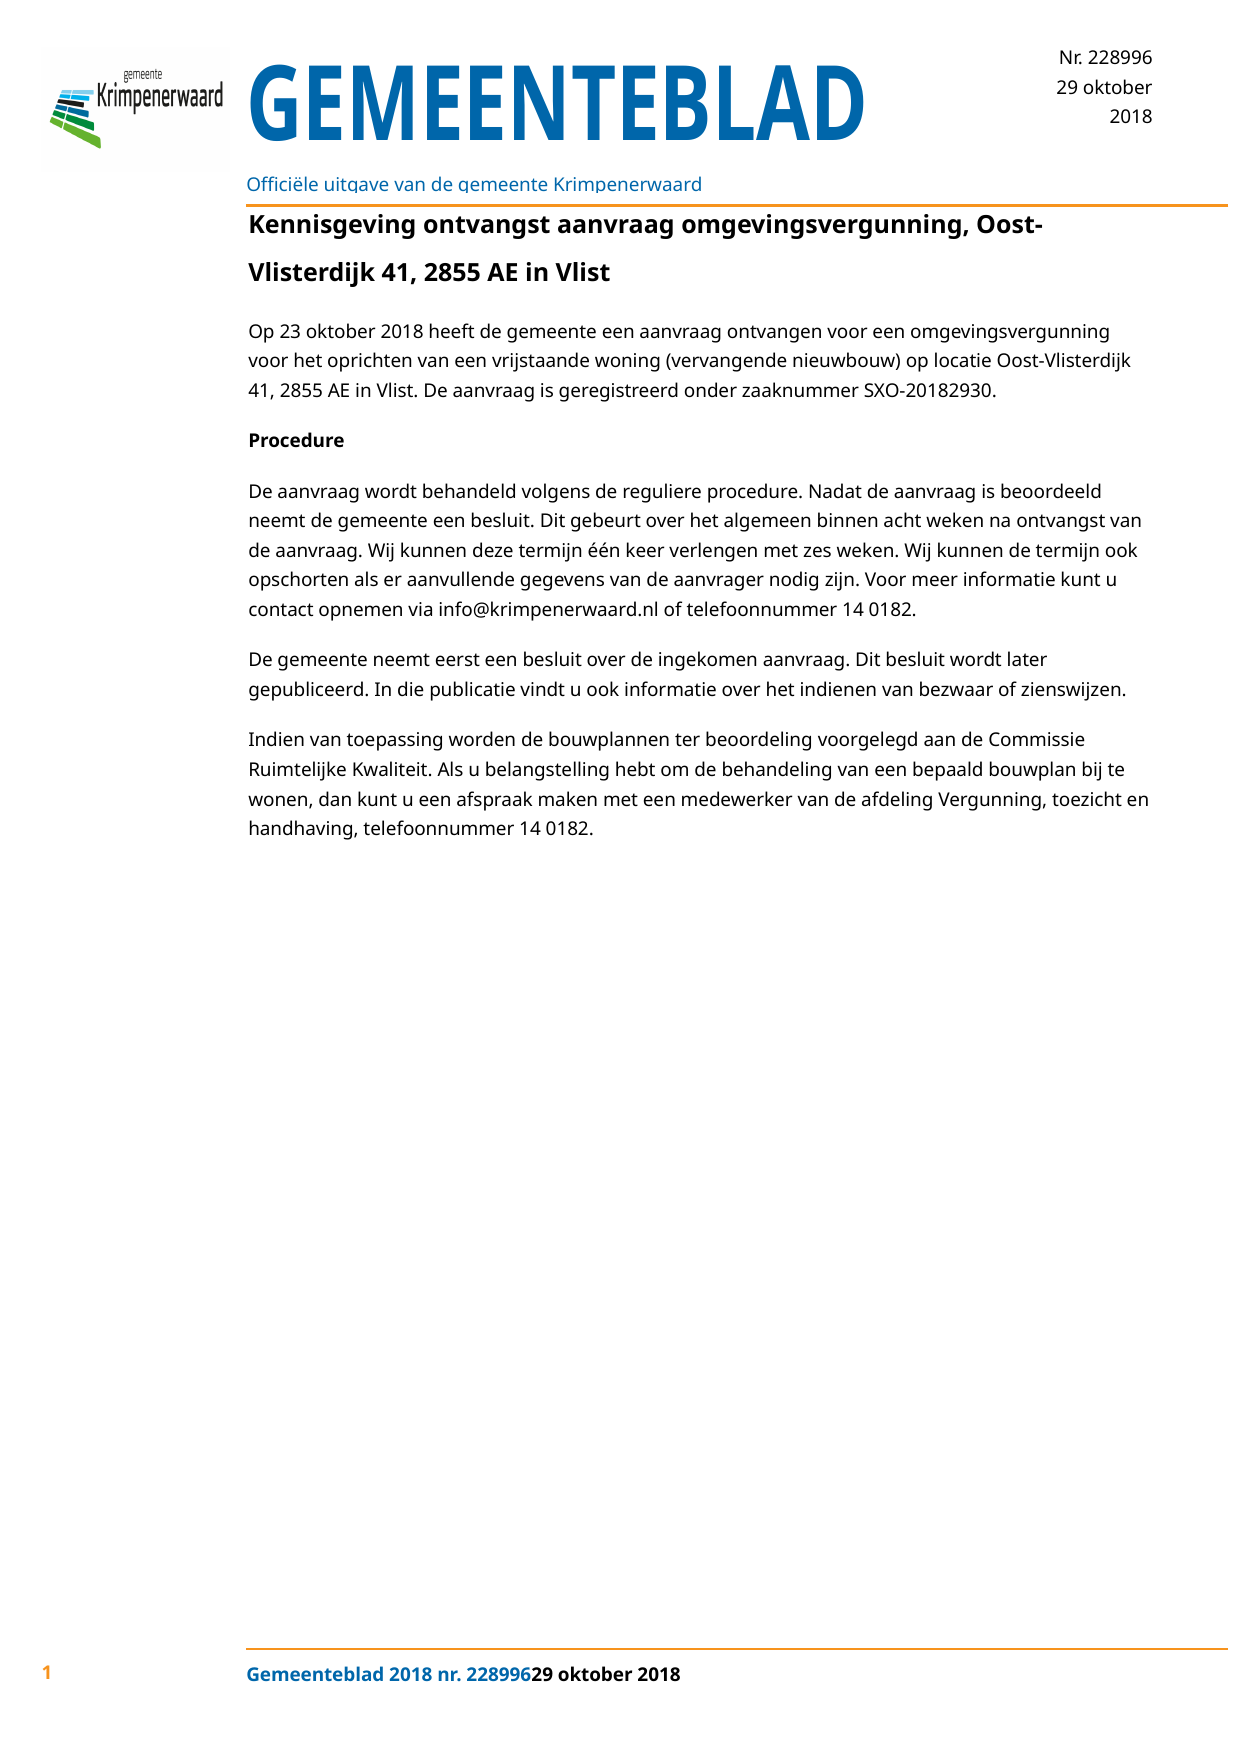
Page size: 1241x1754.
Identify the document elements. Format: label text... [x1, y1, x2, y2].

text Kennisgeving ontvangst aanvraag omgevingsvergunning, Oost-Vlisterdijk 41, 2855 AE in Vlist [248, 207, 1152, 288]
picture [41, 47, 231, 172]
text Op 23 oktober 2018 heeft de gemeente een aanvraag ontvangen voor een omgevingsvergunning voor het oprichten van een vrijstaande woning (vervangende nieuwbouw) op locatie Oost-Vlisterdijk 41, 2855 AE in Vlist. De aanvraag is geregistreerd onder zaaknummer SXO-20182930. [248, 318, 1152, 403]
text Procedure [248, 427, 1152, 453]
text De gemeente neemt eerst een besluit over de ingekomen aanvraag. Dit besluit wordt later gepubliceerd. In die publicatie vindt u ook informatie over het indienen van bezwaar of zienswijzen. [248, 647, 1152, 702]
text Indien van toepassing worden de bouwplannen ter beoordeling voorgelegd aan de Commissie Ruimtelijke Kwaliteit. Als u belangstelling hebt om de behandeling van een bepaald bouwplan bij te wonen, dan kunt u een afspraak maken met een medewerker van de afdeling Vergunning, toezicht en handhaving, telefoonnummer 14 0182. [248, 727, 1152, 841]
text De aanvraag wordt behandeld volgens de reguliere procedure. Nadat de aanvraag is beoordeeld neemt de gemeente een besluit. Dit gebeurt over het algemeen binnen acht weken na ontvangst van de aanvraag. Wij kunnen deze termijn één keer verlengen met zes weken. Wij kunnen de termijn ook opschorten als er aanvullende gegevens van de aanvrager nodig zijn. Voor meer informatie kunt u contact opnemen via info@krimpenerwaard.nl of telefoonnummer 14 0182. [248, 478, 1152, 622]
